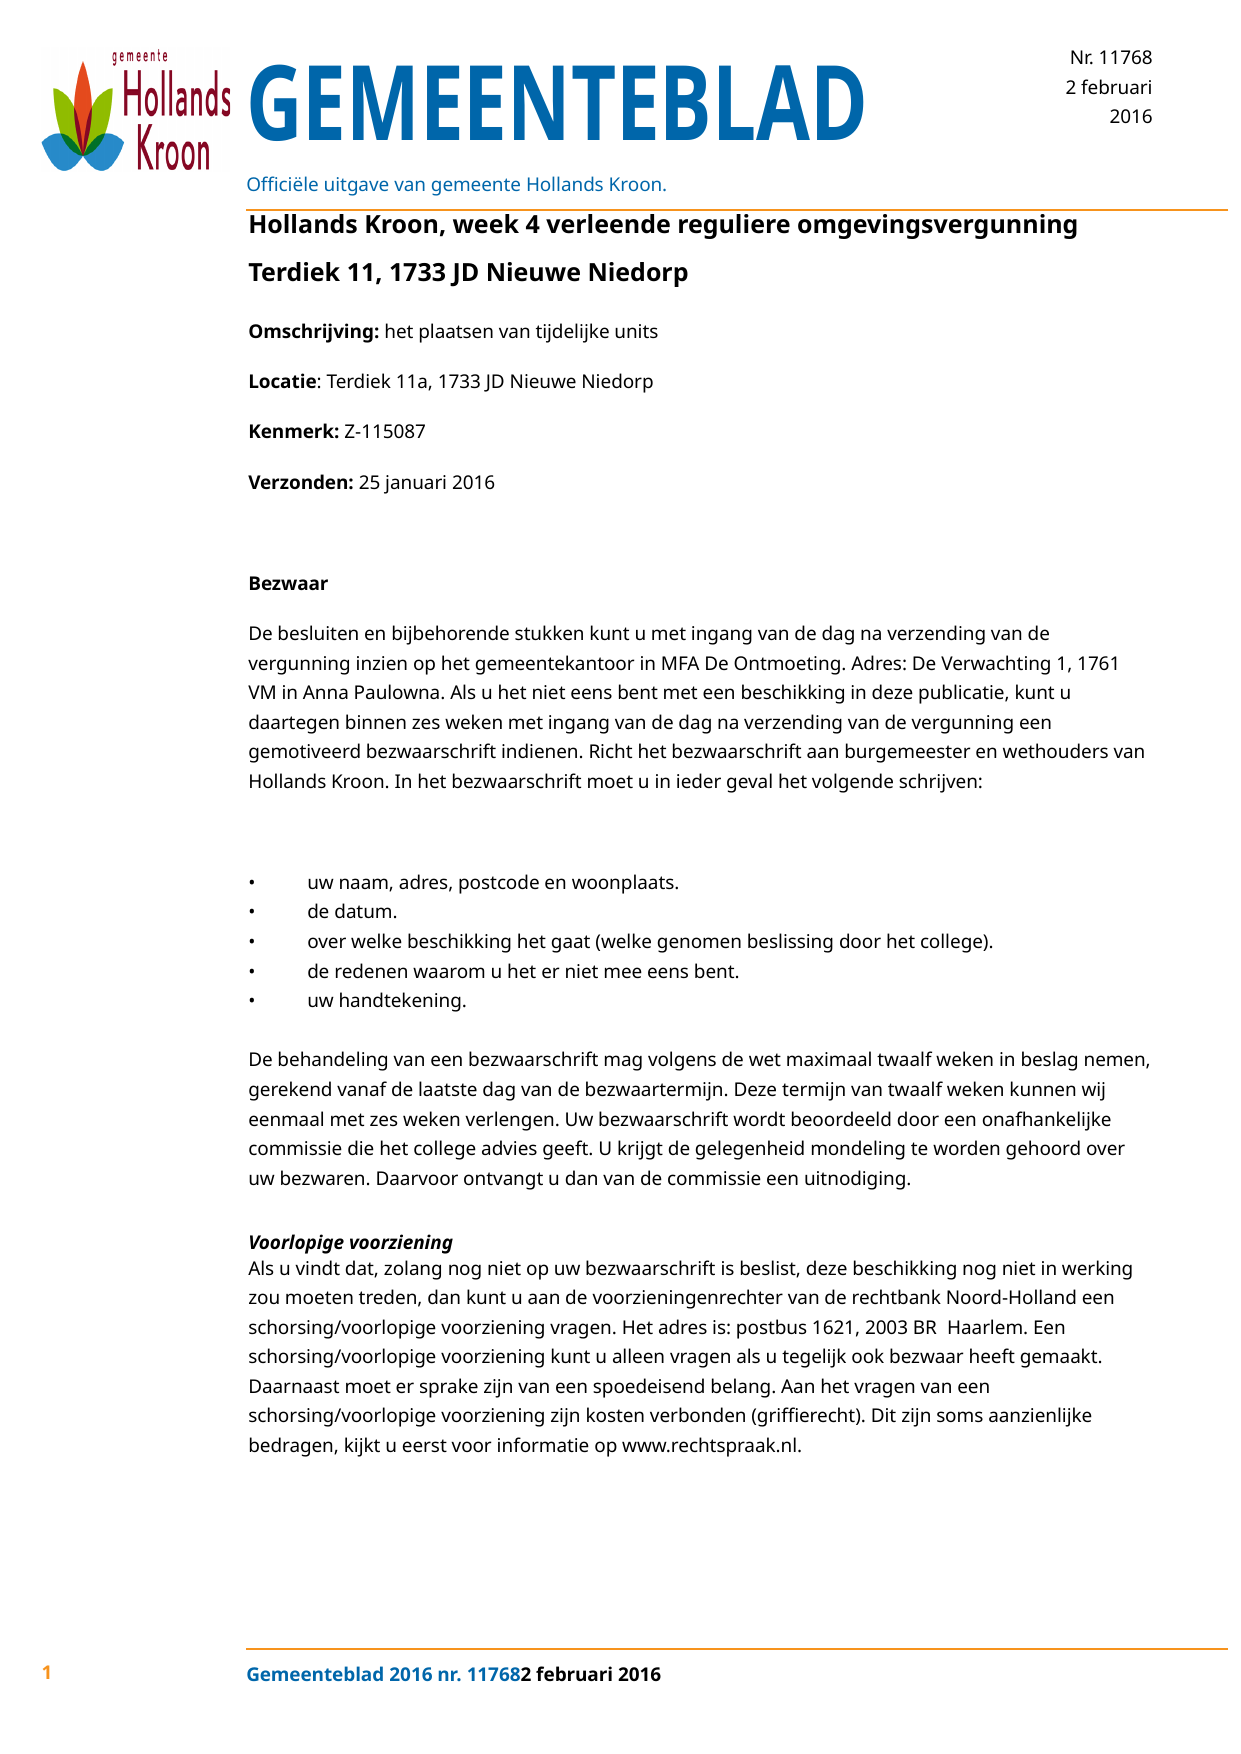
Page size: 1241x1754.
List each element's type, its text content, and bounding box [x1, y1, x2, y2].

list uw naam, adres, postcode en woonplaats. [248, 869, 1152, 895]
list de redenen waarom u het er niet mee eens bent. [248, 958, 1152, 984]
text De behandeling van een bezwaarschrift mag volgens de wet maximaal twaalf weken in beslag nemen, gerekend vanaf de laatste dag van de bezwaartermijn. Deze termijn van twaalf weken kunnen wij eenmaal met zes weken verlengen. Uw bezwaarschrift wordt beoordeeld door een onafhankelijke commissie die het college advies geeft. U krijgt de gelegenheid mondeling te worden gehoord over uw bezwaren. Daarvoor ontvangt u dan van de commissie een uitnodiging. [248, 1047, 1152, 1191]
text Bezwaar [248, 570, 1152, 596]
text Voorlopige voorziening [248, 1229, 1152, 1255]
text Locatie: Terdiek 11a, 1733 JD Nieuwe Niedorp [248, 368, 1152, 394]
list over welke beschikking het gaat (welke genomen beslissing door het college). [248, 928, 1152, 954]
text Kenmerk: Z-115087 [248, 419, 1152, 444]
text De besluiten en bijbehorende stukken kunt u met ingang van de dag na verzending van de vergunning inzien op het gemeentekantoor in MFA De Ontmoeting. Adres: De Verwachting 1, 1761 VM in Anna Paulowna. Als u het niet eens bent met een beschikking in deze publicatie, kunt u daartegen binnen zes weken met ingang van de dag na verzending van de vergunning een gemotiveerd bezwaarschrift indienen. Richt het bezwaarschrift aan burgemeester en wethouders van Hollands Kroon. In het bezwaarschrift moet u in ieder geval het volgende schrijven: [248, 620, 1152, 794]
picture [41, 47, 231, 172]
text Omschrijving: het plaatsen van tijdelijke units [248, 318, 1152, 344]
text Verzonden: 25 januari 2016 [248, 469, 1152, 495]
text Hollands Kroon, week 4 verleende reguliere omgevingsvergunning Terdiek 11, 1733 JD Nieuwe Niedorp [248, 211, 1152, 288]
text Als u vindt dat, zolang nog niet op uw bezwaarschrift is beslist, deze beschikking nog niet in werking zou moeten treden, dan kunt u aan de voorzieningenrechter van de rechtbank Noord-Holland een schorsing/voorlopige voorziening vragen. Het adres is: postbus 1621, 2003 BR Haarlem. Een schorsing/voorlopige voorziening kunt u alleen vragen als u tegelijk ook bezwaar heeft gemaakt. Daarnaast moet er sprake zijn van een spoedeisend belang. Aan het vragen van een schorsing/voorlopige voorziening zijn kosten verbonden (griffierecht). Dit zijn soms aanzienlijke bedragen, kijkt u eerst voor informatie op www.rechtspraak.nl. [248, 1255, 1152, 1458]
list uw handtekening. [248, 987, 1152, 1013]
list de datum. [248, 899, 1152, 924]
